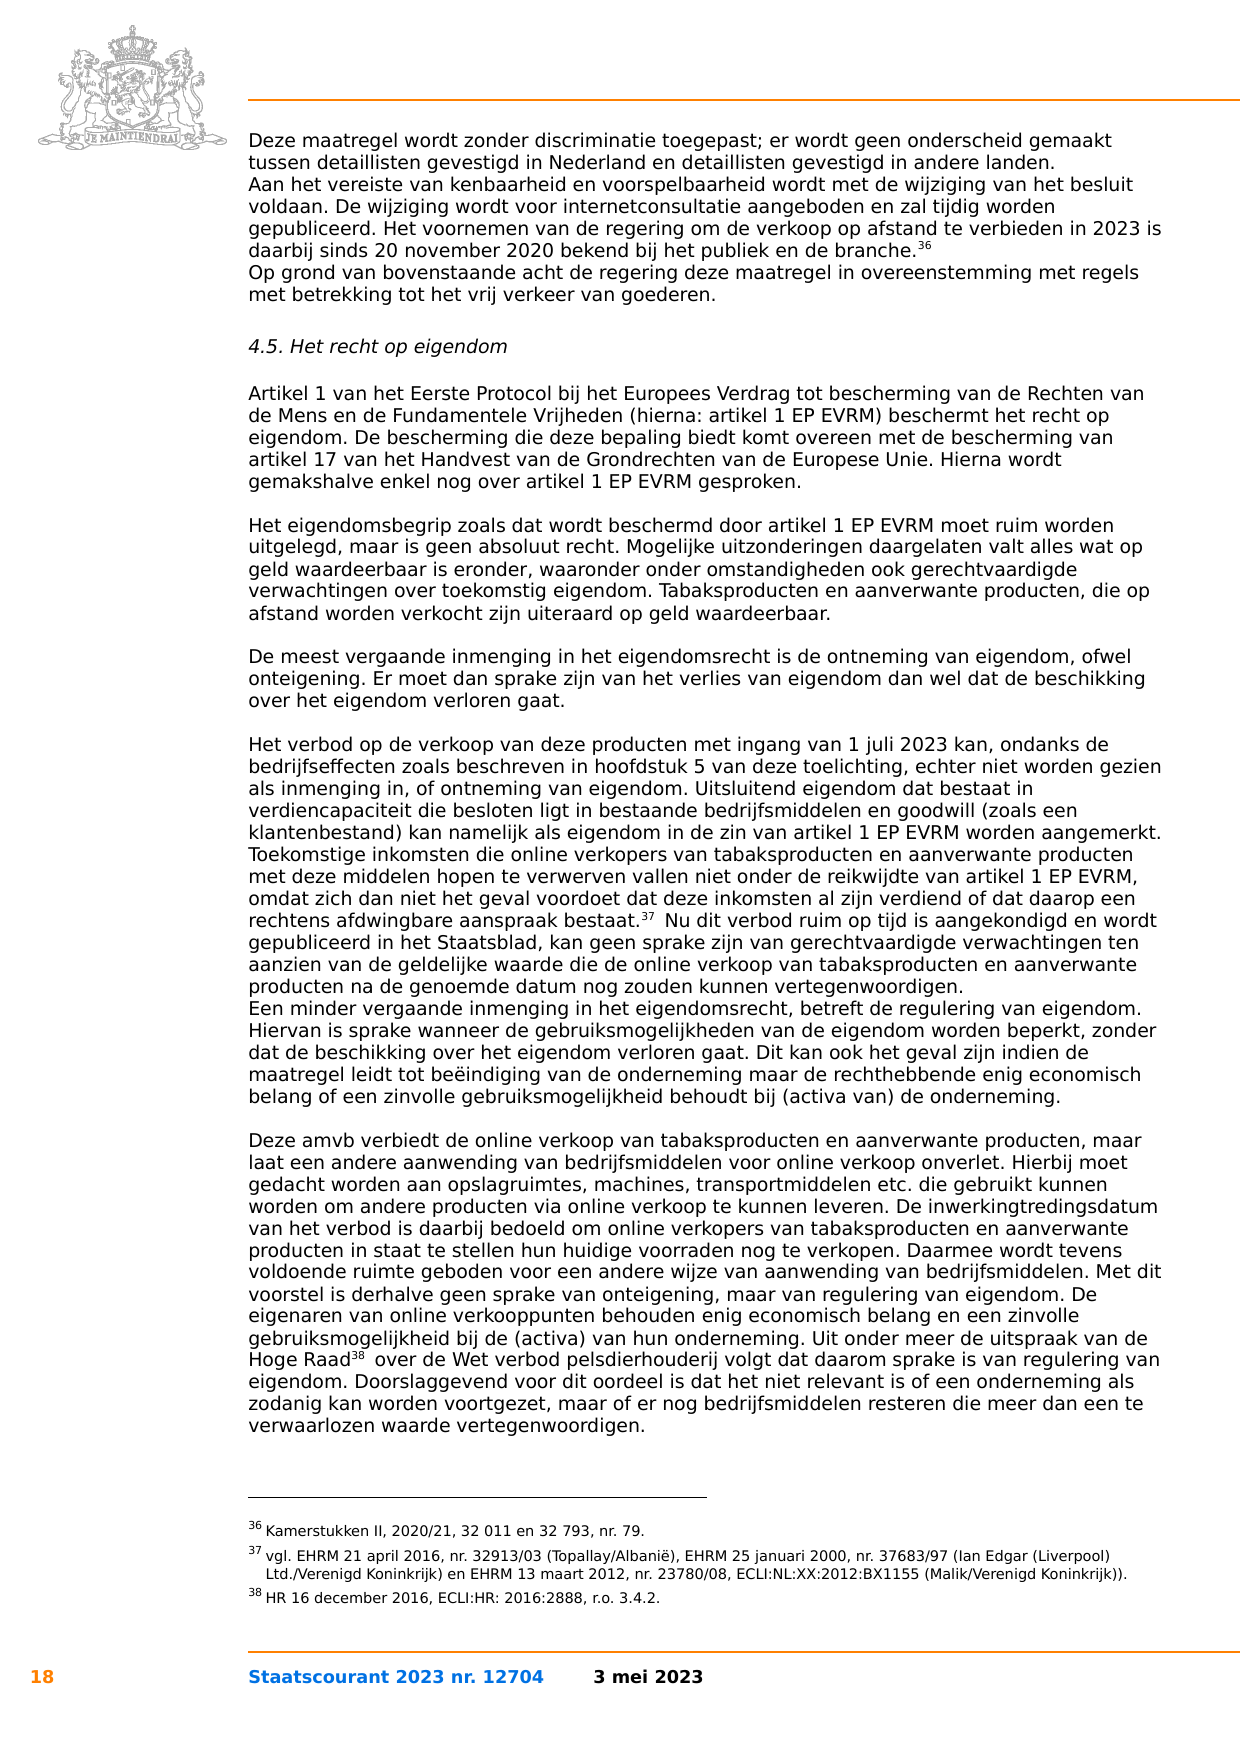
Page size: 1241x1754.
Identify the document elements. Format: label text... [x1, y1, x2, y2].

text Het verbod op de verkoop van deze producten met ingang van 1 juli 2023 kan, ondanks de bedrijfseffecten zoals beschreven in hoofdstuk 5 van deze toelichting, echter niet worden gezien als inmenging in, of ontneming van eigendom. Uitsluitend eigendom dat bestaat in verdiencapaciteit die besloten ligt in bestaande bedrijfsmiddelen en goodwill (zoals een klantenbestand) kan namelijk als eigendom in de zin van artikel 1 EP EVRM worden aangemerkt. Toekomstige inkomsten die online verkopers van tabaksproducten en aanverwante producten met deze middelen hopen te verwerven vallen niet onder de reikwijdte van artikel 1 EP EVRM, omdat zich dan niet het geval voordoet dat deze inkomsten al zijn verdiend of dat daarop een rechtens afdwingbare aanspraak bestaat. Nu dit verbod ruim op tijd is aangekondigd en wordt gepubliceerd in het Staatsblad, kan geen sprake zijn van gerechtvaardigde verwachtingen ten aanzien van de geldelijke waarde die de online verkoop van tabaksproducten en aanverwante producten na de genoemde datum nog zouden kunnen vertegenwoordigen. [248, 734, 1163, 998]
text HR 16 december 2016, ECLI:HR: 2016:2888, r.o. 3.4.2. [248, 1586, 1163, 1608]
text Deze maatregel wordt zonder discriminatie toegepast; er wordt geen onderscheid gemaakt tussen detaillisten gevestigd in Nederland en detaillisten gevestigd in andere landen. [248, 130, 1163, 174]
text Op grond van bovenstaande acht de regering deze maatregel in overeenstemming met regels met betrekking tot het vrij verkeer van goederen. [248, 262, 1163, 306]
text De meest vergaande inmenging in het eigendomsrecht is de ontneming van eigendom, ofwel onteigening. Er moet dan sprake zijn van het verlies van eigendom dan wel dat de beschikking over het eigendom verloren gaat. [248, 646, 1163, 712]
picture [38, 25, 227, 150]
text Aan het vereiste van kenbaarheid en voorspelbaarheid wordt met de wijziging van het besluit voldaan. De wijziging wordt voor internetconsultatie aangeboden en zal tijdig worden gepubliceerd. Het voornemen van de regering om de verkoop op afstand te verbieden in 2023 is daarbij sinds 20 november 2020 bekend bij het publiek en de branche. [248, 174, 1163, 262]
text Het eigendomsbegrip zoals dat wordt beschermd door artikel 1 EP EVRM moet ruim worden uitgelegd, maar is geen absoluut recht. Mogelijke uitzonderingen daargelaten valt alles wat op geld waardeerbaar is eronder, waaronder onder omstandigheden ook gerechtvaardigde verwachtingen over toekomstig eigendom. Tabaksproducten en aanverwante producten, die op afstand worden verkocht zijn uiteraard op geld waardeerbaar. [248, 514, 1163, 624]
text Kamerstukken II, 2020/21, 32 011 en 32 793, nr. 79. [248, 1519, 1163, 1541]
subtitle 4.5. Het recht op eigendom [248, 336, 1163, 358]
text Deze amvb verbiedt de online verkoop van tabaksproducten en aanverwante producten, maar laat een andere aanwending van bedrijfsmiddelen voor online verkoop onverlet. Hierbij moet gedacht worden aan opslagruimtes, machines, transportmiddelen etc. die gebruikt kunnen worden om andere producten via online verkoop te kunnen leveren. De inwerkingtredingsdatum van het verbod is daarbij bedoeld om online verkopers van tabaksproducten en aanverwante producten in staat te stellen hun huidige voorraden nog te verkopen. Daarmee wordt tevens voldoende ruimte geboden voor een andere wijze van aanwending van bedrijfsmiddelen. Met dit voorstel is derhalve geen sprake van onteigening, maar van regulering van eigendom. De eigenaren van online verkooppunten behouden enig economisch belang en een zinvolle gebruiksmogelijkheid bij de (activa) van hun onderneming. Uit onder meer de uitspraak van de Hoge Raad over de Wet verbod pelsdierhouderij volgt dat daarom sprake is van regulering van eigendom. Doorslaggevend voor dit oordeel is dat het niet relevant is of een onderneming als zodanig kan worden voortgezet, maar of er nog bedrijfsmiddelen resteren die meer dan een te verwaarlozen waarde vertegenwoordigen. [248, 1129, 1163, 1437]
text Een minder vergaande inmenging in het eigendomsrecht, betreft de regulering van eigendom. Hiervan is sprake wanneer de gebruiksmogelijkheden van de eigendom worden beperkt, zonder dat de beschikking over het eigendom verloren gaat. Dit kan ook het geval zijn indien de maatregel leidt tot beëindiging van de onderneming maar de rechthebbende enig economisch belang of een zinvolle gebruiksmogelijkheid behoudt bij (activa van) de onderneming. [248, 998, 1163, 1108]
text Artikel 1 van het Eerste Protocol bij het Europees Verdrag tot bescherming van de Rechten van de Mens en de Fundamentele Vrijheden (hierna: artikel 1 EP EVRM) beschermt het recht op eigendom. De bescherming die deze bepaling biedt komt overeen met de bescherming van artikel 17 van het Handvest van de Grondrechten van de Europese Unie. Hierna wordt gemakshalve enkel nog over artikel 1 EP EVRM gesproken. [248, 383, 1163, 493]
text vgl. EHRM 21 april 2016, nr. 32913/03 (Topallay/Albanië), EHRM 25 januari 2000, nr. 37683/97 (Ian Edgar (Liverpool) Ltd./Verenigd Koninkrijk) en EHRM 13 maart 2012, nr. 23780/08, ECLI:NL:XX:2012:BX1155 (Malik/Verenigd Koninkrijk)). [248, 1544, 1163, 1583]
